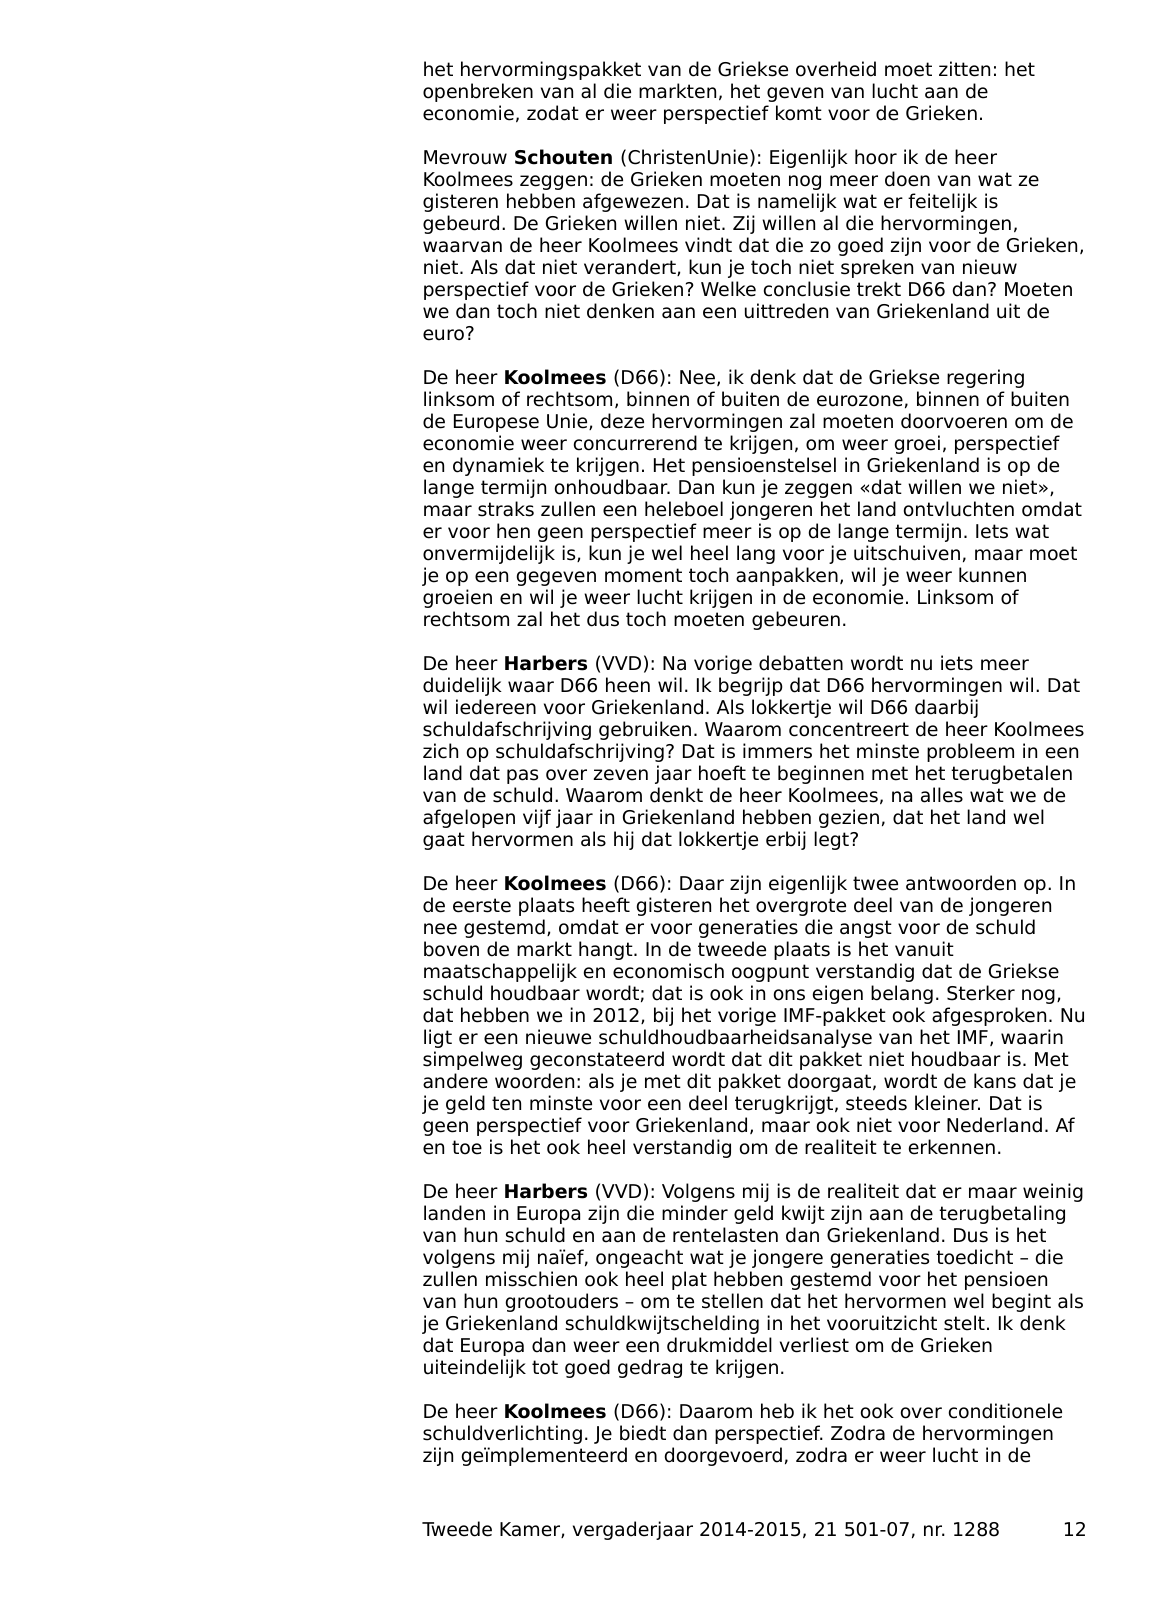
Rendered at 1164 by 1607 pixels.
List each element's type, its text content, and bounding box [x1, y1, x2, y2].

text De heer Koolmees (D66): Daar zijn eigenlijk twee antwoorden op. In de eerste plaats heeft gisteren het overgrote deel van de jongeren nee gestemd, omdat er voor generaties die angst voor de schuld boven de markt hangt. In de tweede plaats is het vanuit maatschappelijk en economisch oogpunt verstandig dat de Griekse schuld houdbaar wordt; dat is ook in ons eigen belang. Sterker nog, dat hebben we in 2012, bij het vorige IMF-pakket ook afgesproken. Nu ligt er een nieuwe schuldhoudbaarheidsanalyse van het IMF, waarin simpelweg geconstateerd wordt dat dit pakket niet houdbaar is. Met andere woorden: als je met dit pakket doorgaat, wordt de kans dat je je geld ten minste voor een deel terugkrijgt, steeds kleiner. Dat is geen perspectief voor Griekenland, maar ook niet voor Nederland. Af en toe is het ook heel verstandig om de realiteit te erkennen. [422, 873, 1087, 1159]
text De heer Koolmees (D66): Daarom heb ik het ook over conditionele schuldverlichting. Je biedt dan perspectief. Zodra de hervormingen zijn geïmplementeerd en doorgevoerd, zodra er weer lucht in de [422, 1401, 1087, 1467]
text het hervormingspakket van de Griekse overheid moet zitten: het openbreken van al die markten, het geven van lucht aan de economie, zodat er weer perspectief komt voor de Grieken. [422, 59, 1087, 125]
text Mevrouw Schouten (ChristenUnie): Eigenlijk hoor ik de heer Koolmees zeggen: de Grieken moeten nog meer doen van wat ze gisteren hebben afgewezen. Dat is namelijk wat er feitelijk is gebeurd. De Grieken willen niet. Zij willen al die hervormingen, waarvan de heer Koolmees vindt dat die zo goed zijn voor de Grieken, niet. Als dat niet verandert, kun je toch niet spreken van nieuw perspectief voor de Grieken? Welke conclusie trekt D66 dan? Moeten we dan toch niet denken aan een uittreden van Griekenland uit de euro? [422, 147, 1087, 345]
text De heer Harbers (VVD): Na vorige debatten wordt nu iets meer duidelijk waar D66 heen wil. Ik begrijp dat D66 hervormingen wil. Dat wil iedereen voor Griekenland. Als lokkertje wil D66 daarbij schuldafschrijving gebruiken. Waarom concentreert de heer Koolmees zich op schuldafschrijving? Dat is immers het minste probleem in een land dat pas over zeven jaar hoeft te beginnen met het terugbetalen van de schuld. Waarom denkt de heer Koolmees, na alles wat we de afgelopen vijf jaar in Griekenland hebben gezien, dat het land wel gaat hervormen als hij dat lokkertje erbij legt? [422, 653, 1087, 851]
text De heer Harbers (VVD): Volgens mij is de realiteit dat er maar weinig landen in Europa zijn die minder geld kwijt zijn aan de terugbetaling van hun schuld en aan de rentelasten dan Griekenland. Dus is het volgens mij naïef, ongeacht wat je jongere generaties toedicht – die zullen misschien ook heel plat hebben gestemd voor het pensioen van hun grootouders – om te stellen dat het hervormen wel begint als je Griekenland schuldkwijtschelding in het vooruitzicht stelt. Ik denk dat Europa dan weer een drukmiddel verliest om de Grieken uiteindelijk tot goed gedrag te krijgen. [422, 1181, 1087, 1379]
text De heer Koolmees (D66): Nee, ik denk dat de Griekse regering linksom of rechtsom, binnen of buiten de eurozone, binnen of buiten de Europese Unie, deze hervormingen zal moeten doorvoeren om de economie weer concurrerend te krijgen, om weer groei, perspectief en dynamiek te krijgen. Het pensioenstelsel in Griekenland is op de lange termijn onhoudbaar. Dan kun je zeggen «dat willen we niet», maar straks zullen een heleboel jongeren het land ontvluchten omdat er voor hen geen perspectief meer is op de lange termijn. Iets wat onvermijdelijk is, kun je wel heel lang voor je uitschuiven, maar moet je op een gegeven moment toch aanpakken, wil je weer kunnen groeien en wil je weer lucht krijgen in de economie. Linksom of rechtsom zal het dus toch moeten gebeuren. [422, 367, 1087, 631]
